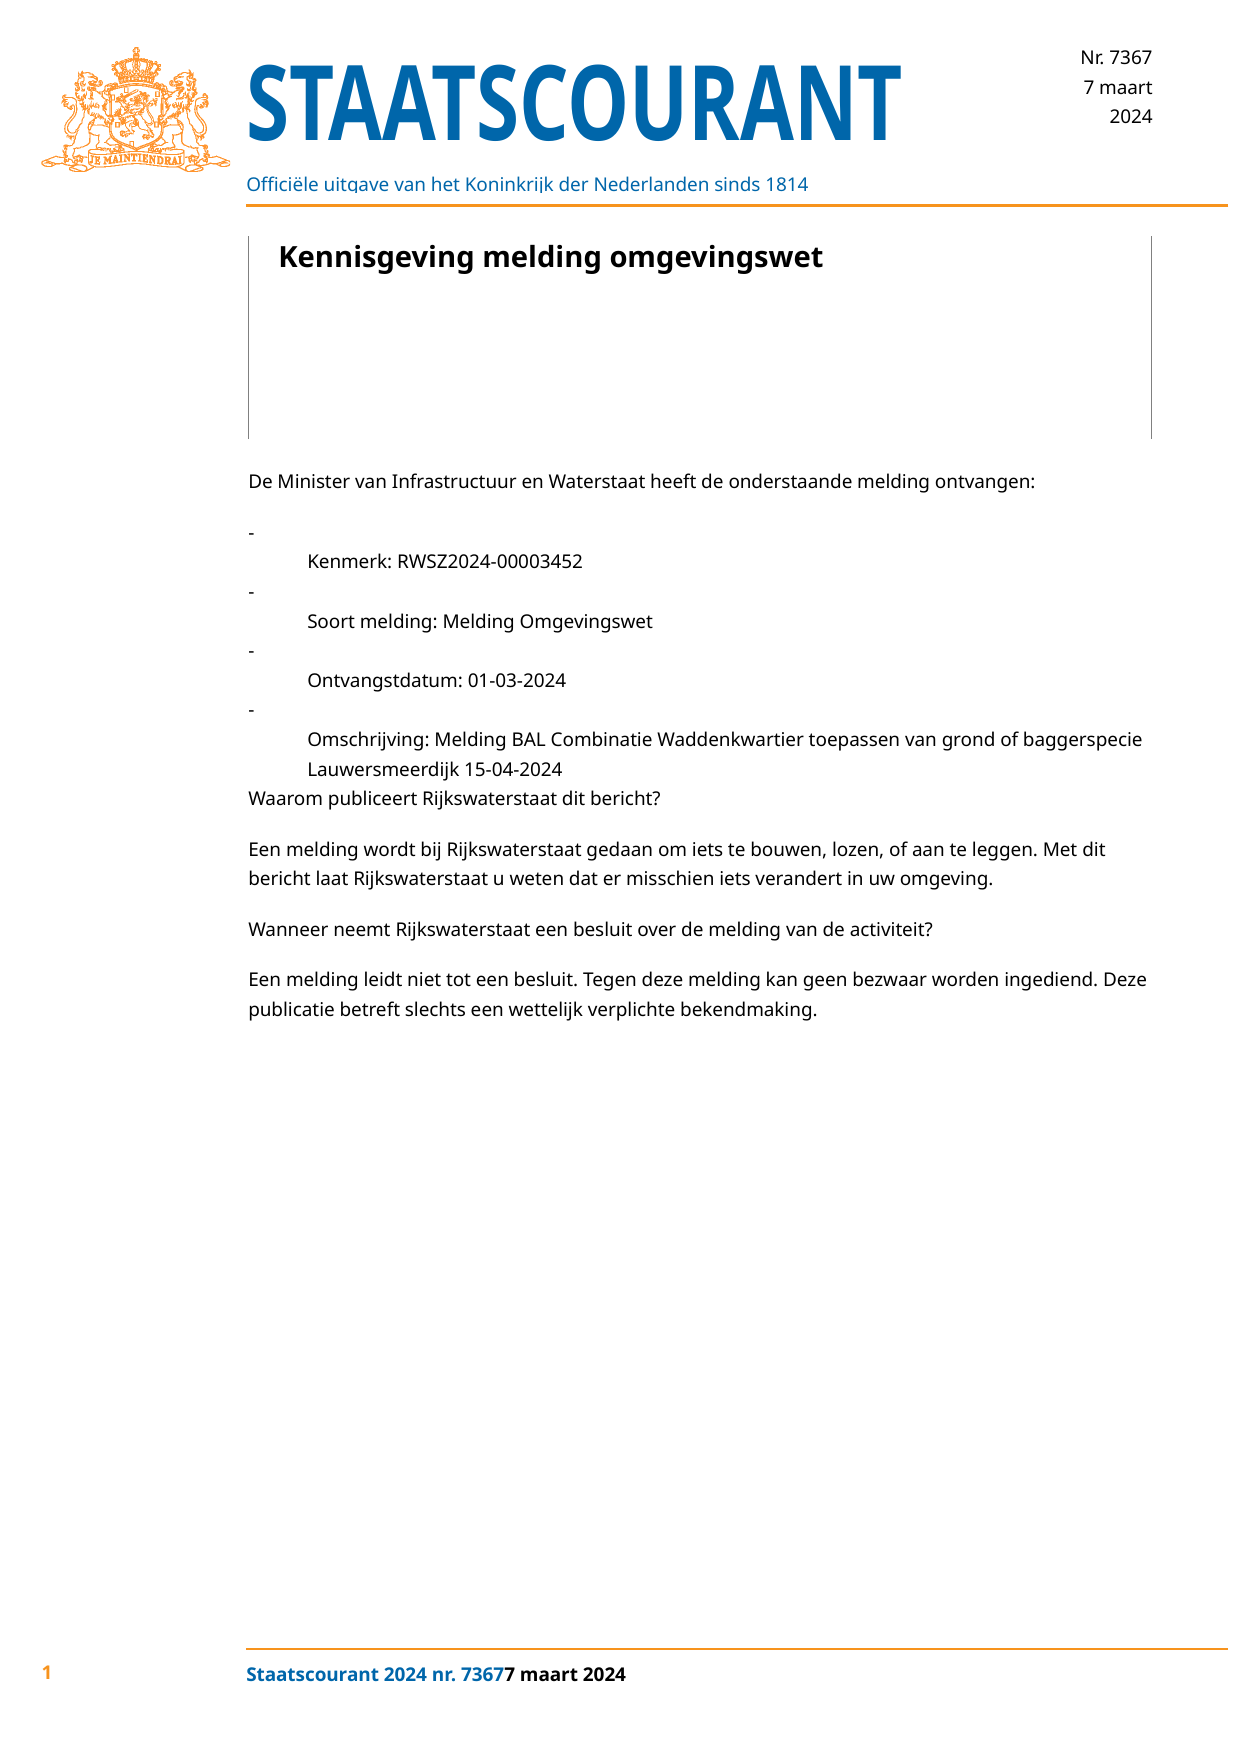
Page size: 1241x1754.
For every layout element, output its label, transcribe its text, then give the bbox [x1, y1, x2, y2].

text Een melding wordt bij Rijkswaterstaat gedaan om iets te bouwen, lozen, of aan te leggen. Met dit bericht laat Rijkswaterstaat u weten dat er misschien iets verandert in uw omgeving. [248, 836, 1152, 891]
picture [41, 47, 231, 172]
table_header Kennisgeving melding omgevingswet [249, 236, 850, 439]
table_header [1090, 236, 1151, 413]
text Een melding leidt niet tot een besluit. Tegen deze melding kan geen bezwaar worden ingediend. Deze publicatie betreft slechts een wettelijk verplichte bekendmaking. [248, 966, 1152, 1021]
text De Minister van Infrastructuur en Waterstaat heeft de onderstaande melding ontvangen: [248, 469, 1152, 494]
table_header [850, 236, 912, 413]
list Soort melding: Melding Omgevingswet [248, 608, 1152, 633]
text Wanneer neemt Rijkswaterstaat een besluit over de melding van de activiteit? [248, 916, 1152, 941]
list Kenmerk: RWSZ2024-00003452 [248, 549, 1152, 574]
list Omschrijving: Melding BAL Combinatie Waddenkwartier toepassen van grond of baggerspecie Lauwersmeerdijk 15-04-2024 [248, 726, 1152, 781]
table_header [850, 414, 1151, 439]
list Ontvangstdatum: 01-03-2024 [248, 667, 1152, 693]
text Waarom publiceert Rijkswaterstaat dit bericht? [248, 785, 1152, 811]
picture [912, 236, 1090, 414]
